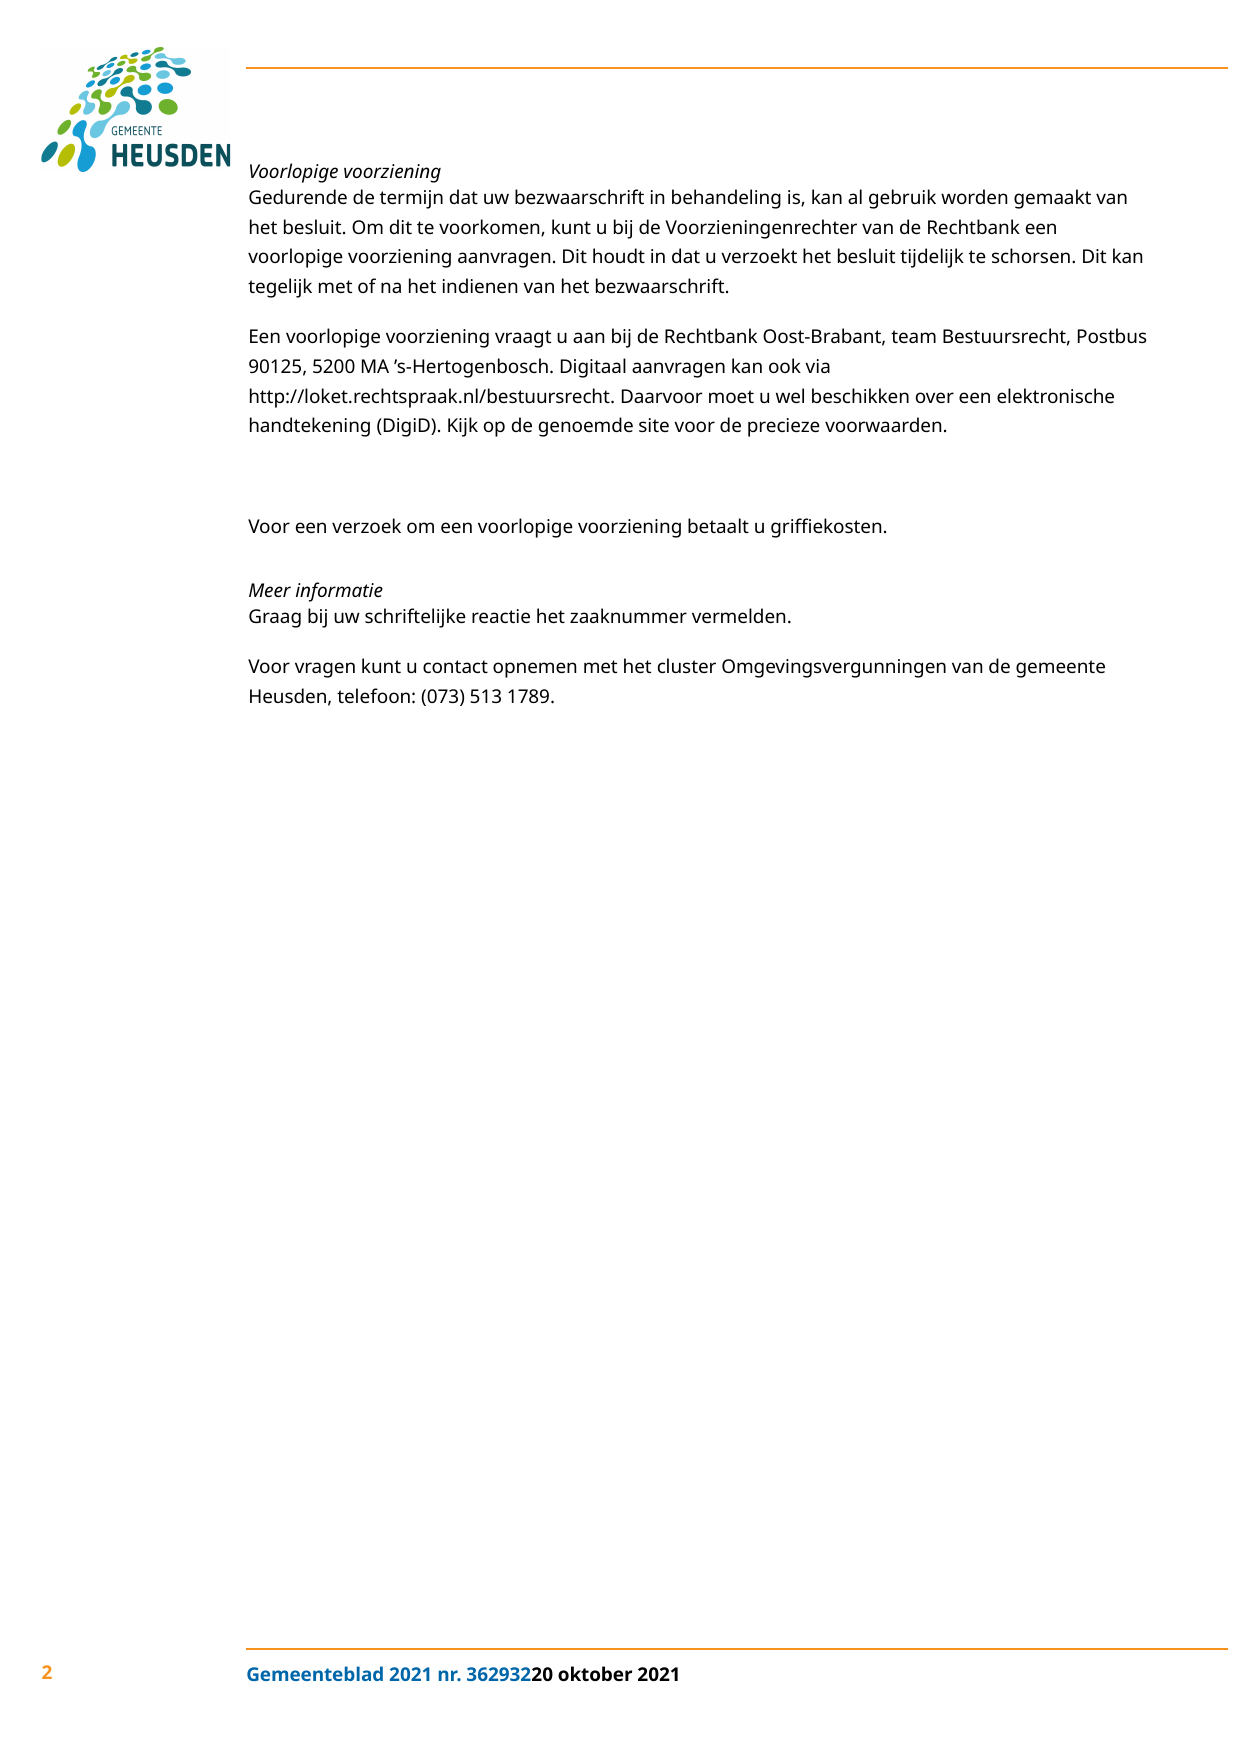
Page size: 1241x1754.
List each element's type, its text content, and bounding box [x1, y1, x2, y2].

text Een voorlopige voorziening vraagt u aan bij de Rechtbank Oost-Brabant, team Bestuursrecht, Postbus 90125, 5200 MA ’s-Hertogenbosch. Digitaal aanvragen kan ook via http://loket.rechtspraak.nl/bestuursrecht. Daarvoor moet u wel beschikken over een elektronische handtekening (DigiD). Kijk op de genoemde site voor de precieze voorwaarden. [248, 324, 1152, 438]
text Voor een verzoek om een voorlopige voorziening betaalt u griffiekosten. [248, 513, 1152, 539]
picture [41, 47, 231, 172]
text Graag bij uw schriftelijke reactie het zaaknummer vermelden. [248, 603, 1152, 629]
text Voor vragen kunt u contact opnemen met het cluster Omgevingsvergunningen van de gemeente Heusden, telefoon: (073) 513 1789. [248, 653, 1152, 709]
text Gedurende de termijn dat uw bezwaarschrift in behandeling is, kan al gebruik worden gemaakt van het besluit. Om dit te voorkomen, kunt u bij de Voorzieningenrechter van de Rechtbank een voorlopige voorziening aanvragen. Dit houdt in dat u verzoekt het besluit tijdelijk te schorsen. Dit kan tegelijk met of na het indienen van het bezwaarschrift. [248, 184, 1152, 299]
text Voorlopige voorziening [248, 159, 1152, 184]
text Meer informatie [248, 577, 1152, 603]
